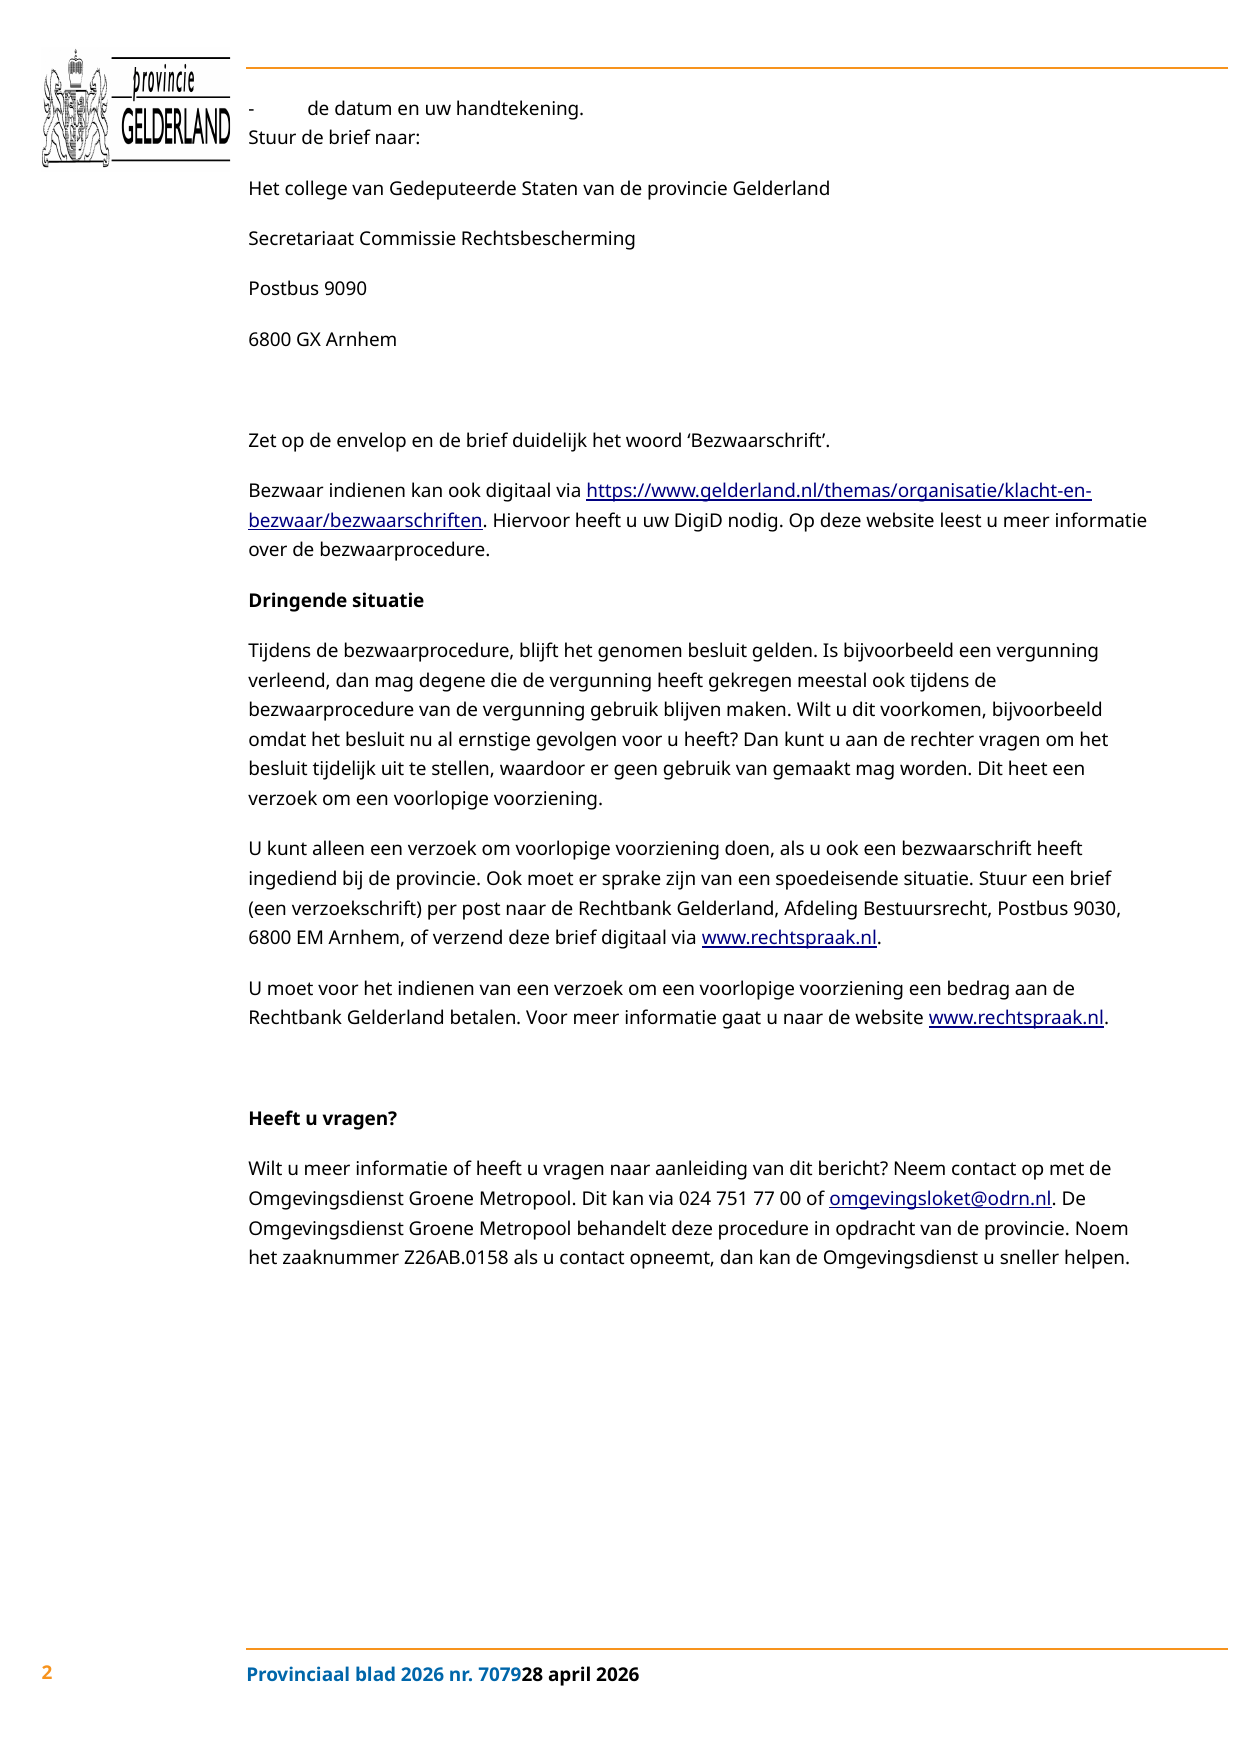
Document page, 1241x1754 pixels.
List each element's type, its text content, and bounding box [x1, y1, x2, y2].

text Wilt u meer informatie of heeft u vragen naar aanleiding van dit bericht? Neem contact op met de Omgevingsdienst Groene Metropool. Dit kan via 024 751 77 00 of omgevingsloket@odrn.nl. De Omgevingsdienst Groene Metropool behandelt deze procedure in opdracht van de provincie. Noem het zaaknummer Z26AB.0158 als u contact opneemt, dan kan de Omgevingsdienst u sneller helpen. [248, 1156, 1152, 1270]
text Stuur de brief naar: [248, 124, 1152, 150]
text Zet op de envelop en de brief duidelijk het woord ‘Bezwaarschrift’. [248, 427, 1152, 453]
text Secretariaat Commissie Rechtsbescherming [248, 225, 1152, 251]
list de datum en uw handtekening. [248, 95, 1152, 121]
text Heeft u vragen? [248, 1105, 1152, 1131]
text Het college van Gedeputeerde Staten van de provincie Gelderland [248, 175, 1152, 201]
text Tijdens de bezwaarprocedure, blijft het genomen besluit gelden. Is bijvoorbeeld een vergunning verleend, dan mag degene die de vergunning heeft gekregen meestal ook tijdens de bezwaarprocedure van de vergunning gebruik blijven maken. Wilt u dit voorkomen, bijvoorbeeld omdat het besluit nu al ernstige gevolgen voor u heeft? Dan kunt u aan de rechter vragen om het besluit tijdelijk uit te stellen, waardoor er geen gebruik van gemaakt mag worden. Dit heet een verzoek om een voorlopige voorziening. [248, 637, 1152, 811]
text U moet voor het indienen van een verzoek om een voorlopige voorziening een bedrag aan de Rechtbank Gelderland betalen. Voor meer informatie gaat u naar de website www.rechtspraak.nl. [248, 975, 1152, 1030]
picture [41, 47, 231, 172]
text 6800 GX Arnhem [248, 326, 1152, 352]
text U kunt alleen een verzoek om voorlopige voorziening doen, als u ook een bezwaarschrift heeft ingediend bij de provincie. Ook moet er sprake zijn van een spoedeisende situatie. Stuur een brief (een verzoekschrift) per post naar de Rechtbank Gelderland, Afdeling Bestuursrecht, Postbus 9030, 6800 EM Arnhem, of verzend deze brief digitaal via www.rechtspraak.nl. [248, 836, 1152, 950]
text Postbus 9090 [248, 276, 1152, 301]
text Dringende situatie [248, 587, 1152, 613]
text Bezwaar indienen kan ook digitaal via https://www.gelderland.nl/themas/organisatie/klacht-en-bezwaar/bezwaarschriften. Hiervoor heeft u uw DigiD nodig. Op deze website leest u meer informatie over de bezwaarprocedure. [248, 477, 1152, 562]
